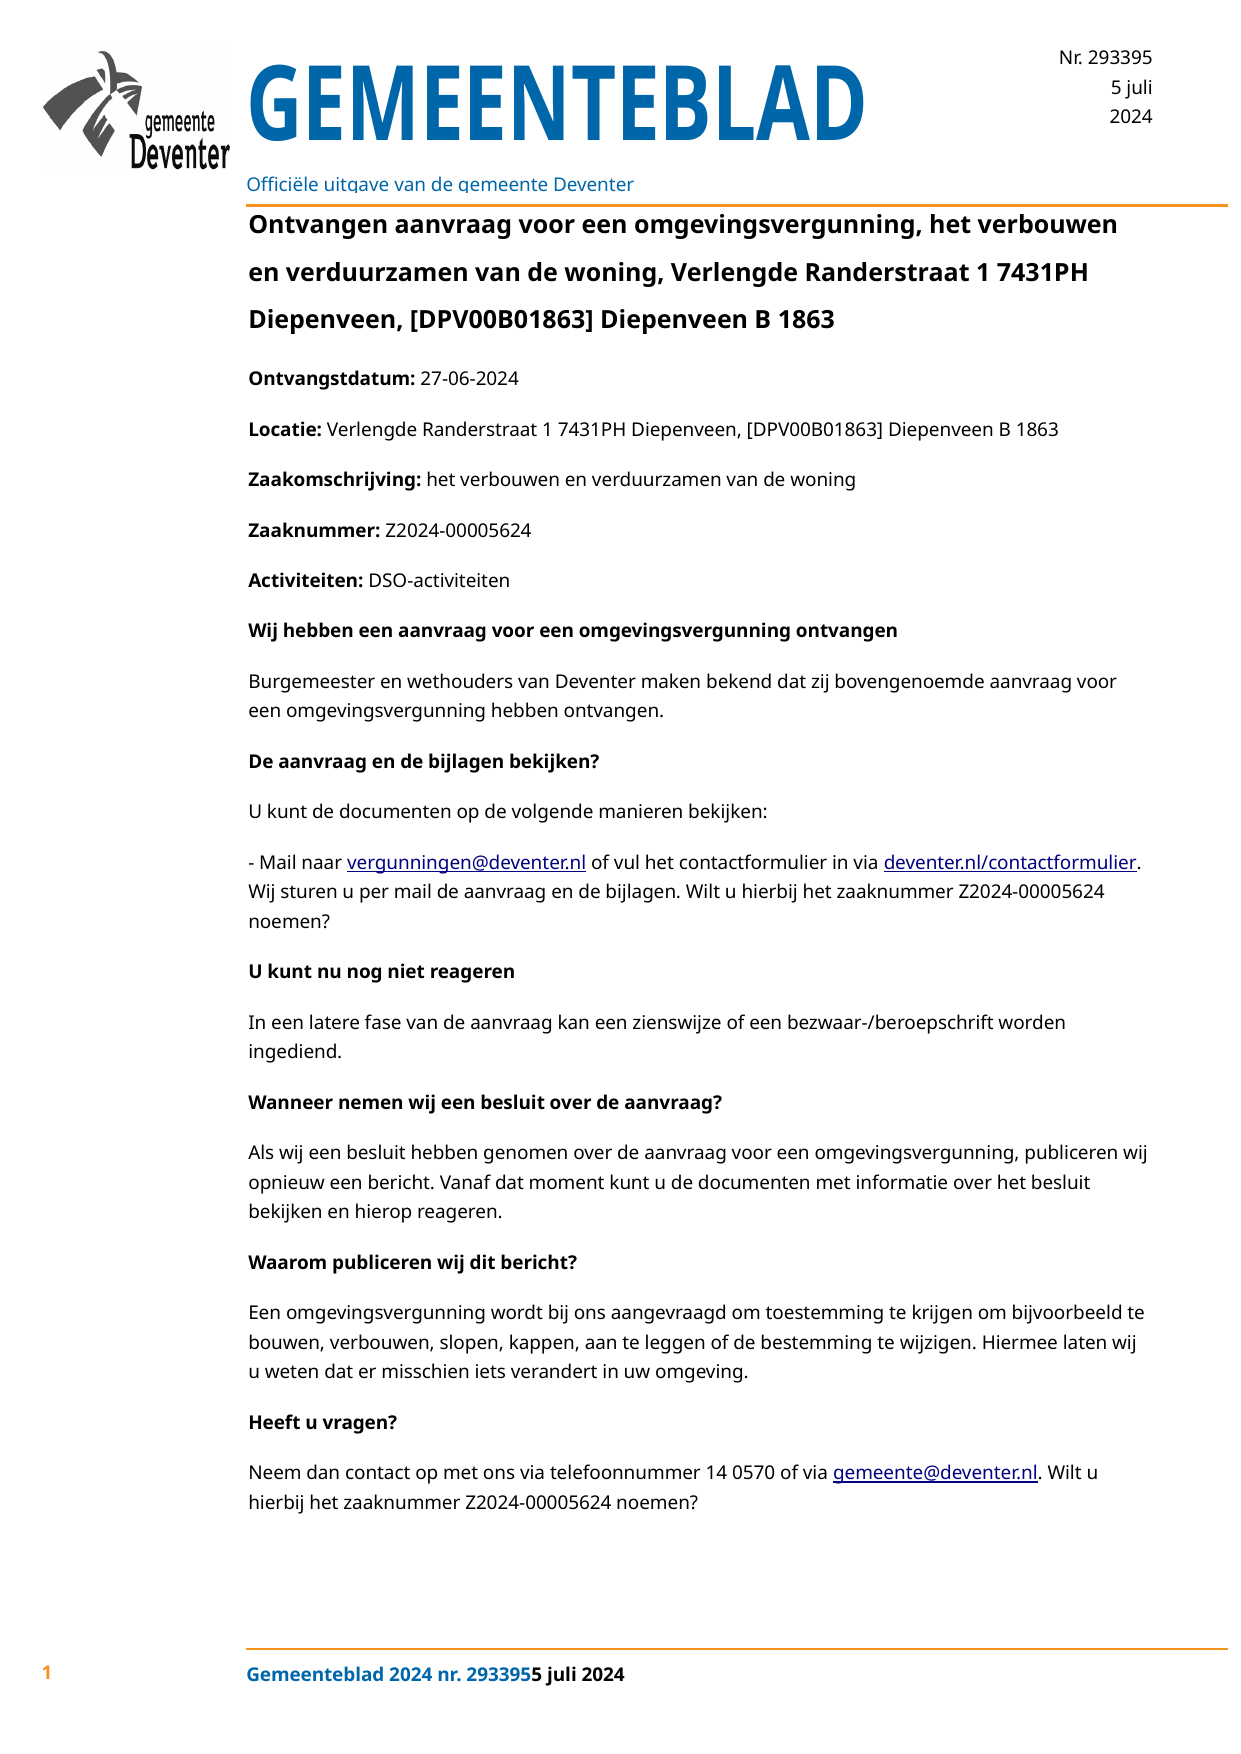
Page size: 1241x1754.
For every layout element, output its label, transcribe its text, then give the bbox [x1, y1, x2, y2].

text Zaaknummer: Z2024-00005624 [248, 517, 1152, 542]
text Wij hebben een aanvraag voor een omgevingsvergunning ontvangen [248, 618, 1152, 643]
picture [41, 47, 231, 172]
text U kunt de documenten op de volgende manieren bekijken: [248, 798, 1152, 824]
text Ontvangen aanvraag voor een omgevingsvergunning, het verbouwen en verduurzamen van de woning, Verlengde Randerstraat 1 7431PH Diepenveen, [DPV00B01863] Diepenveen B 1863 [248, 207, 1152, 336]
text De aanvraag en de bijlagen bekijken? [248, 748, 1152, 774]
text Burgemeester en wethouders van Deventer maken bekend dat zij bovengenoemde aanvraag voor een omgevingsvergunning hebben ontvangen. [248, 668, 1152, 723]
text Zaakomschrijving: het verbouwen en verduurzamen van de woning [248, 466, 1152, 492]
text Neem dan contact op met ons via telefoonnummer 14 0570 of via gemeente@deventer.nl. Wilt u hierbij het zaaknummer Z2024-00005624 noemen? [248, 1459, 1152, 1514]
text Waarom publiceren wij dit bericht? [248, 1249, 1152, 1274]
text Locatie: Verlengde Randerstraat 1 7431PH Diepenveen, [DPV00B01863] Diepenveen B 1863 [248, 416, 1152, 442]
text Een omgevingsvergunning wordt bij ons aangevraagd om toestemming te krijgen om bijvoorbeeld te bouwen, verbouwen, slopen, kappen, aan te leggen of de bestemming te wijzigen. Hiermee laten wij u weten dat er misschien iets verandert in uw omgeving. [248, 1299, 1152, 1384]
text Activiteiten: DSO-activiteiten [248, 567, 1152, 593]
text - Mail naar vergunningen@deventer.nl of vul het contactformulier in via deventer.nl/contactformulier. Wij sturen u per mail de aanvraag en de bijlagen. Wilt u hierbij het zaaknummer Z2024-00005624 noemen? [248, 849, 1152, 934]
text In een latere fase van de aanvraag kan een zienswijze of een bezwaar-/beroepschrift worden ingediend. [248, 1009, 1152, 1064]
text Als wij een besluit hebben genomen over de aanvraag voor een omgevingsvergunning, publiceren wij opnieuw een bericht. Vanaf dat moment kunt u de documenten met informatie over het besluit bekijken en hierop reageren. [248, 1139, 1152, 1224]
text Heeft u vragen? [248, 1409, 1152, 1434]
text Wanneer nemen wij een besluit over de aanvraag? [248, 1089, 1152, 1114]
text U kunt nu nog niet reageren [248, 958, 1152, 984]
text Ontvangstdatum: 27-06-2024 [248, 366, 1152, 391]
